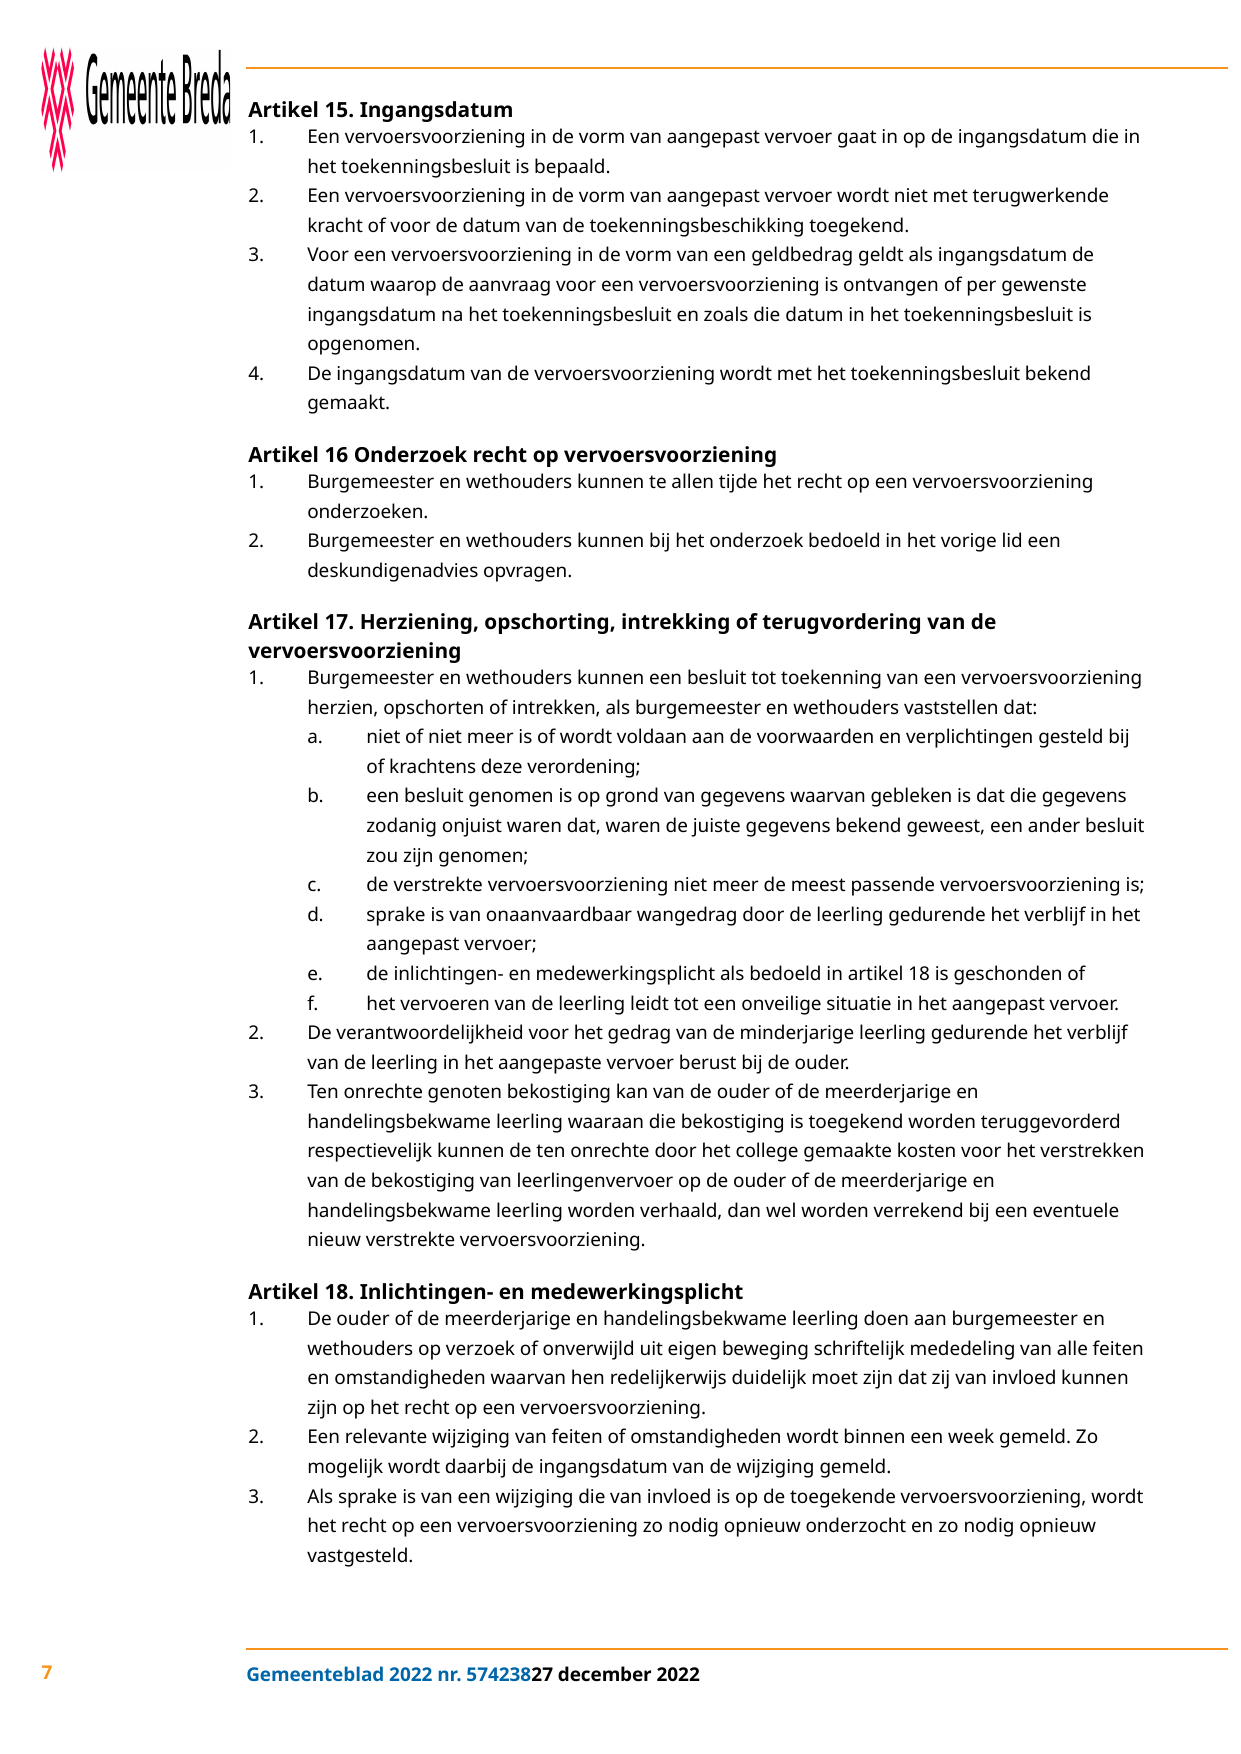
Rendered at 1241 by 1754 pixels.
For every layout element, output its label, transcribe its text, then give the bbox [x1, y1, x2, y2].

list Burgemeester en wethouders kunnen te allen tijde het recht op een vervoersvoorziening onderzoeken. [248, 468, 1152, 524]
list het vervoeren van de leerling leidt tot een onveilige situatie in het aangepast vervoer. [307, 990, 1152, 1016]
list Een vervoersvoorziening in de vorm van aangepast vervoer wordt niet met terugwerkende kracht of voor de datum van de toekenningsbeschikking toegekend. [248, 182, 1152, 238]
list Een vervoersvoorziening in de vorm van aangepast vervoer gaat in op de ingangsdatum die in het toekenningsbesluit is bepaald. [248, 123, 1152, 178]
list een besluit genomen is op grond van gegevens waarvan gebleken is dat die gegevens zodanig onjuist waren dat, waren de juiste gegevens bekend geweest, een ander besluit zou zijn genomen; [307, 783, 1152, 868]
list Burgemeester en wethouders kunnen een besluit tot toekenning van een vervoersvoorziening herzien, opschorten of intrekken, als burgemeester en wethouders vaststellen dat: [248, 664, 1152, 720]
list Voor een vervoersvoorziening in de vorm van een geldbedrag geldt als ingangsdatum de datum waarop de aanvraag voor een vervoersvoorziening is ontvangen of per gewenste ingangsdatum na het toekenningsbesluit en zoals die datum in het toekenningsbesluit is opgenomen. [248, 242, 1152, 356]
text Artikel 17. Herziening, opschorting, intrekking of terugvordering van de vervoersvoorziening [248, 607, 1152, 664]
text Artikel 15. Ingangsdatum [248, 95, 1152, 123]
list Ten onrechte genoten bekostiging kan van de ouder of de meerderjarige en handelingsbekwame leerling waaraan die bekostiging is toegekend worden teruggevorderd respectievelijk kunnen de ten onrechte door het college gemaakte kosten voor het verstrekken van de bekostiging van leerlingenvervoer op de ouder of de meerderjarige en handelingsbekwame leerling worden verhaald, dan wel worden verrekend bij een eventuele nieuw verstrekte vervoersvoorziening. [248, 1078, 1152, 1252]
list sprake is van onaanvaardbaar wangedrag door de leerling gedurende het verblijf in het aangepast vervoer; [307, 901, 1152, 956]
list Als sprake is van een wijziging die van invloed is op de toegekende vervoersvoorziening, wordt het recht op een vervoersvoorziening zo nodig opnieuw onderzocht en zo nodig opnieuw vastgesteld. [248, 1483, 1152, 1568]
list de inlichtingen- en medewerkingsplicht als bedoeld in artikel 18 is geschonden of [307, 960, 1152, 986]
list niet of niet meer is of wordt voldaan aan de voorwaarden en verplichtingen gesteld bij of krachtens deze verordening; [307, 723, 1152, 779]
text Artikel 16 Onderzoek recht op vervoersvoorziening [248, 440, 1152, 468]
picture [41, 47, 231, 172]
list de verstrekte vervoersvoorziening niet meer de meest passende vervoersvoorziening is; [307, 871, 1152, 897]
list Burgemeester en wethouders kunnen bij het onderzoek bedoeld in het vorige lid een deskundigenadvies opvragen. [248, 527, 1152, 583]
text Artikel 18. Inlichtingen- en medewerkingsplicht [248, 1277, 1152, 1305]
list De verantwoordelijkheid voor het gedrag van de minderjarige leerling gedurende het verblijf van de leerling in het aangepaste vervoer berust bij de ouder. [248, 1019, 1152, 1075]
list Een relevante wijziging van feiten of omstandigheden wordt binnen een week gemeld. Zo mogelijk wordt daarbij de ingangsdatum van de wijziging gemeld. [248, 1424, 1152, 1479]
list De ouder of de meerderjarige en handelingsbekwame leerling doen aan burgemeester en wethouders op verzoek of onverwijld uit eigen beweging schriftelijk mededeling van alle feiten en omstandigheden waarvan hen redelijkerwijs duidelijk moet zijn dat zij van invloed kunnen zijn op het recht op een vervoersvoorziening. [248, 1305, 1152, 1420]
list De ingangsdatum van de vervoersvoorziening wordt met het toekenningsbesluit bekend gemaakt. [248, 360, 1152, 415]
